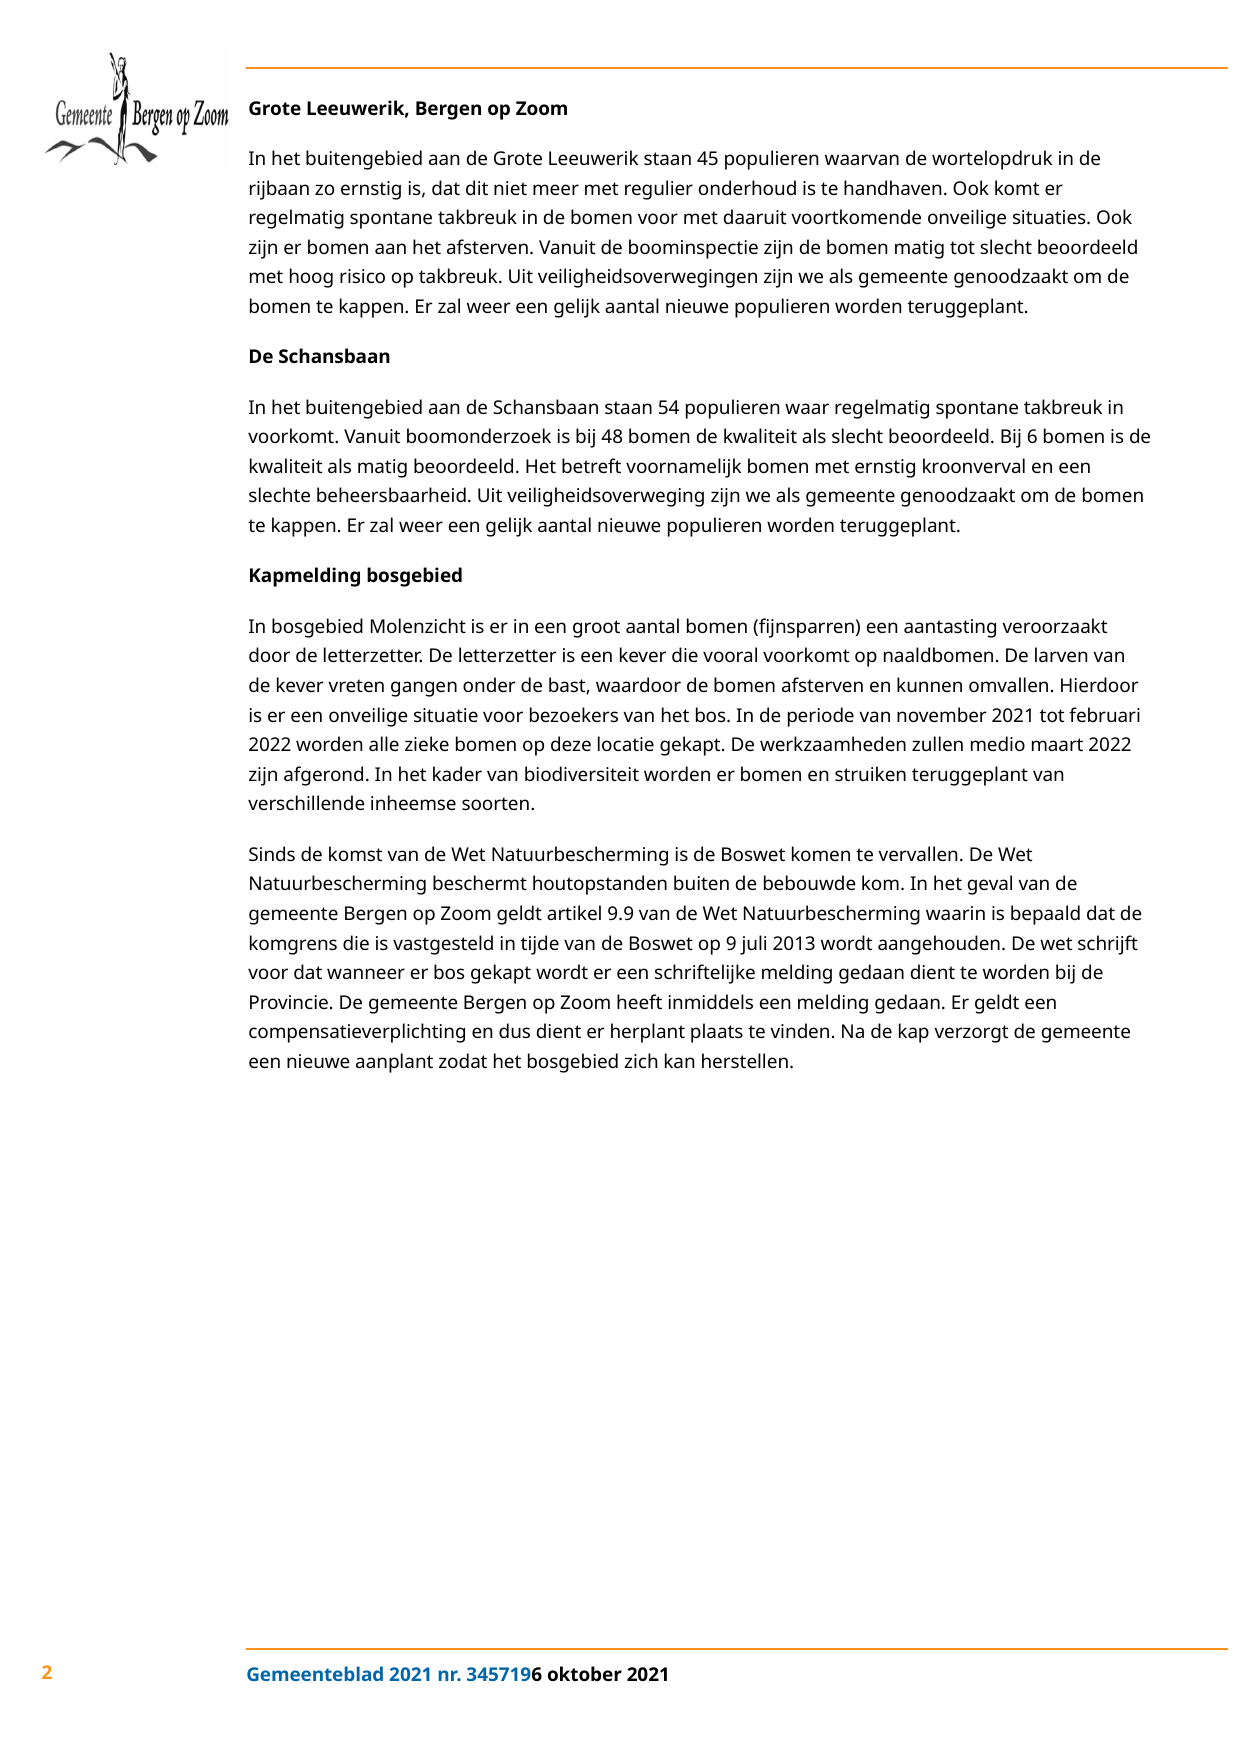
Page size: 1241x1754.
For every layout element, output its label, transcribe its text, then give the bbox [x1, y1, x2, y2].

text In bosgebied Molenzicht is er in een groot aantal bomen (fijnsparren) een aantasting veroorzaakt door de letterzetter. De letterzetter is een kever die vooral voorkomt op naaldbomen. De larven van de kever vreten gangen onder de bast, waardoor de bomen afsterven en kunnen omvallen. Hierdoor is er een onveilige situatie voor bezoekers van het bos. In de periode van november 2021 tot februari 2022 worden alle zieke bomen op deze locatie gekapt. De werkzaamheden zullen medio maart 2022 zijn afgerond. In het kader van biodiversiteit worden er bomen en struiken teruggeplant van verschillende inheemse soorten. [248, 613, 1152, 816]
text Grote Leeuwerik, Bergen op Zoom [248, 95, 1152, 121]
picture [41, 47, 231, 172]
text Sinds de komst van de Wet Natuurbescherming is de Boswet komen te vervallen. De Wet Natuurbescherming beschermt houtopstanden buiten de bebouwde kom. In het geval van de gemeente Bergen op Zoom geldt artikel 9.9 van de Wet Natuurbescherming waarin is bepaald dat de komgrens die is vastgesteld in tijde van de Boswet op 9 juli 2013 wordt aangehouden. De wet schrijft voor dat wanneer er bos gekapt wordt er een schriftelijke melding gedaan dient te worden bij de Provincie. De gemeente Bergen op Zoom heeft inmiddels een melding gedaan. Er geldt een compensatieverplichting en dus dient er herplant plaats te vinden. Na de kap verzorgt de gemeente een nieuwe aanplant zodat het bosgebied zich kan herstellen. [248, 841, 1152, 1074]
text Kapmelding bosgebied [248, 563, 1152, 588]
text In het buitengebied aan de Schansbaan staan 54 populieren waar regelmatig spontane takbreuk in voorkomt. Vanuit boomonderzoek is bij 48 bomen de kwaliteit als slecht beoordeeld. Bij 6 bomen is de kwaliteit als matig beoordeeld. Het betreft voornamelijk bomen met ernstig kroonverval en een slechte beheersbaarheid. Uit veiligheidsoverweging zijn we als gemeente genoodzaakt om de bomen te kappen. Er zal weer een gelijk aantal nieuwe populieren worden teruggeplant. [248, 394, 1152, 538]
text In het buitengebied aan de Grote Leeuwerik staan 45 populieren waarvan de wortelopdruk in de rijbaan zo ernstig is, dat dit niet meer met regulier onderhoud is te handhaven. Ook komt er regelmatig spontane takbreuk in de bomen voor met daaruit voortkomende onveilige situaties. Ook zijn er bomen aan het afsterven. Vanuit de boominspectie zijn de bomen matig tot slecht beoordeeld met hoog risico op takbreuk. Uit veiligheidsoverwegingen zijn we als gemeente genoodzaakt om de bomen te kappen. Er zal weer een gelijk aantal nieuwe populieren worden teruggeplant. [248, 145, 1152, 319]
text De Schansbaan [248, 343, 1152, 369]
